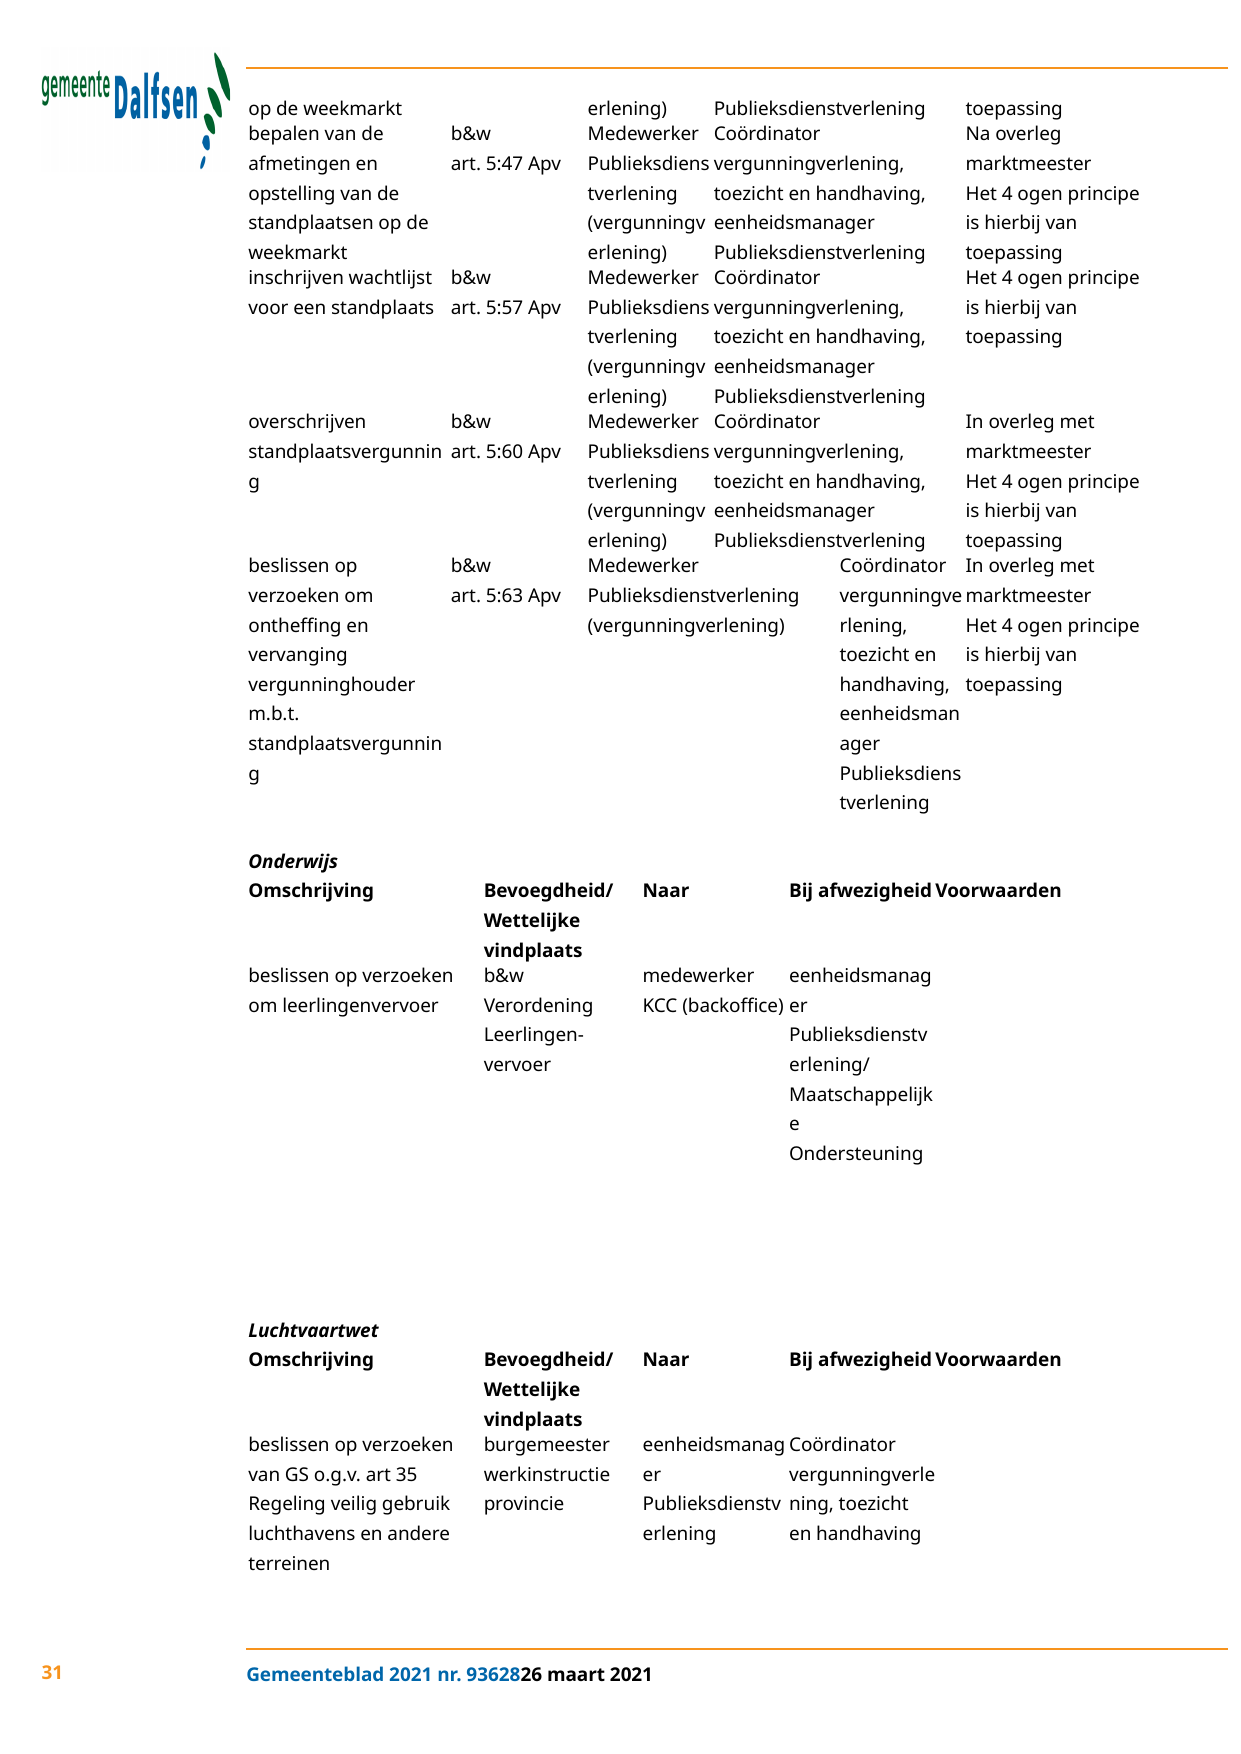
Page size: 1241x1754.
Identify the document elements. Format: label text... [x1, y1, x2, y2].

table_cell medewerker KCC (backoffice) [643, 963, 789, 1166]
table_cell Coördinator vergunningverlening, toezicht en handhaving [789, 1431, 935, 1576]
table_cell Coördinator vergunningverlening, toezicht en handhaving, eenheidsmanager Publieksdienstverlening [839, 553, 965, 815]
table_cell In overleg met marktmeester Het 4 ogen principe is hierbij van toepassing [965, 409, 1152, 553]
table_cell Coördinator vergunningverlening, toezicht en handhaving, eenheidsmanager Publieksdienstverlening [714, 409, 965, 553]
table_cell Na overleg marktmeester Het 4 ogen principe is hierbij van toepassing [965, 121, 1152, 264]
table_cell beslissen op verzoeken om ontheffing en vervanging vergunninghouder m.b.t. standplaatsvergunning [248, 553, 451, 815]
table_cell overschrijven standplaatsvergunning [248, 409, 451, 553]
table_cell [451, 95, 587, 121]
table_cell In overleg met marktmeester Het 4 ogen principe is hierbij van toepassing [965, 553, 1152, 815]
table_header Bevoegdheid/Wettelijke vindplaats [484, 878, 642, 962]
table_cell b&w art. 5:57 Apv [451, 265, 587, 409]
table_cell burgemeester werkinstructie provincie [484, 1431, 642, 1576]
table_cell beslissen op verzoeken om leerlingenvervoer [248, 963, 483, 1166]
table_cell inschrijven wachtlijst voor een standplaats [248, 265, 451, 409]
table_cell Coördinator vergunningverlening, toezicht en handhaving, eenheidsmanager Publieksdienstverlening [714, 121, 965, 264]
table_cell [935, 963, 1152, 1166]
table_header Voorwaarden [935, 878, 1152, 962]
table_cell Medewerker Publieksdienstverlening (vergunningverlening) [588, 409, 713, 553]
table_header Naar [643, 878, 789, 962]
table_header Omschrijving [248, 878, 483, 962]
table_header Voorwaarden [935, 1347, 1152, 1431]
table_header Bij afwezigheid [789, 878, 935, 962]
table_cell Medewerker Publieksdienstverlening (vergunningverlening) [588, 121, 713, 264]
table_cell Medewerker Publieksdienstverlening (vergunningverlening) [588, 553, 839, 815]
table_cell [935, 1431, 1152, 1576]
text Onderwijs [248, 848, 1152, 874]
table_cell Publieksdienstverlening [714, 95, 965, 121]
table_cell Coördinator vergunningverlening, toezicht en handhaving, eenheidsmanager Publieksdienstverlening [714, 265, 965, 409]
text Luchtvaartwet [248, 1317, 1152, 1343]
table_cell eenheidsmanager Publieksdienstverlening/ Maatschappelijke Ondersteuning [789, 963, 935, 1166]
table_header Bevoegdheid/Wettelijke vindplaats [484, 1347, 642, 1431]
table_cell b&w art. 5:63 Apv [451, 553, 587, 815]
table_header Omschrijving [248, 1347, 483, 1431]
table_header Bij afwezigheid [789, 1347, 935, 1431]
table_header Naar [643, 1347, 789, 1431]
table_cell b&w Verordening Leerlingen-vervoer [484, 963, 642, 1166]
table_cell b&w art. 5:47 Apv [451, 121, 587, 264]
table_cell b&w art. 5:60 Apv [451, 409, 587, 553]
table_cell Medewerker Publieksdienstverlening (vergunningverlening) [588, 265, 713, 409]
table_cell Het 4 ogen principe is hierbij van toepassing [965, 265, 1152, 409]
table_cell eenheidsmanager Publieksdienstverlening [643, 1431, 789, 1576]
table_cell beslissen op verzoeken van GS o.g.v. art 35 Regeling veilig gebruik luchthavens en andere terreinen [248, 1431, 483, 1576]
table_cell erlening) [588, 95, 713, 121]
table_cell toepassing [965, 95, 1152, 121]
picture [41, 47, 231, 172]
table_cell op de weekmarkt [248, 95, 451, 121]
table_cell bepalen van de afmetingen en opstelling van de standplaatsen op de weekmarkt [248, 121, 451, 264]
